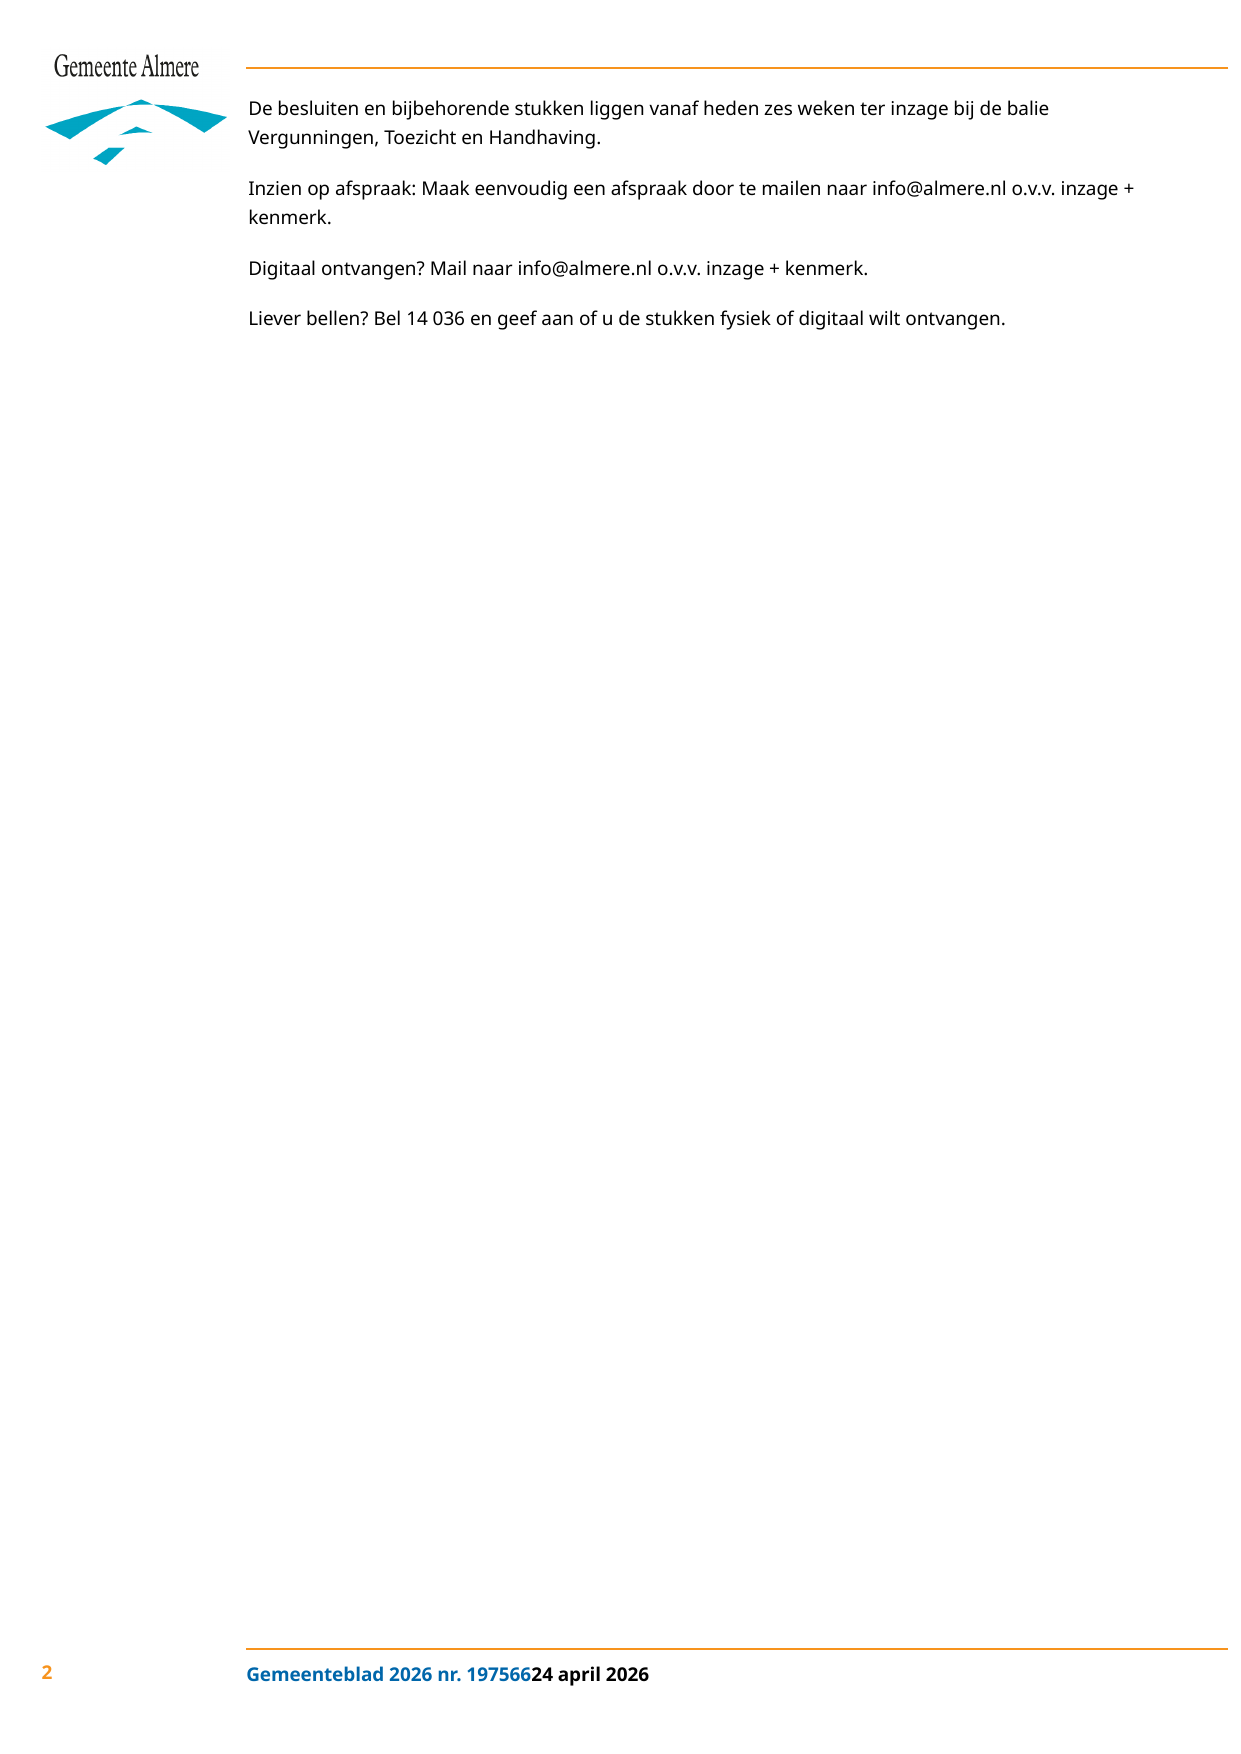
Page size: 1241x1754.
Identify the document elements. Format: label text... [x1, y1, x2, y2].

text Liever bellen? Bel 14 036 en geef aan of u de stukken fysiek of digitaal wilt ontvangen. [248, 305, 1152, 331]
picture [41, 47, 231, 172]
text Digitaal ontvangen? Mail naar info@almere.nl o.v.v. inzage + kenmerk. [248, 255, 1152, 281]
text De besluiten en bijbehorende stukken liggen vanaf heden zes weken ter inzage bij de balie Vergunningen, Toezicht en Handhaving. [248, 95, 1152, 150]
text Inzien op afspraak: Maak eenvoudig een afspraak door te mailen naar info@almere.nl o.v.v. inzage + kenmerk. [248, 175, 1152, 230]
